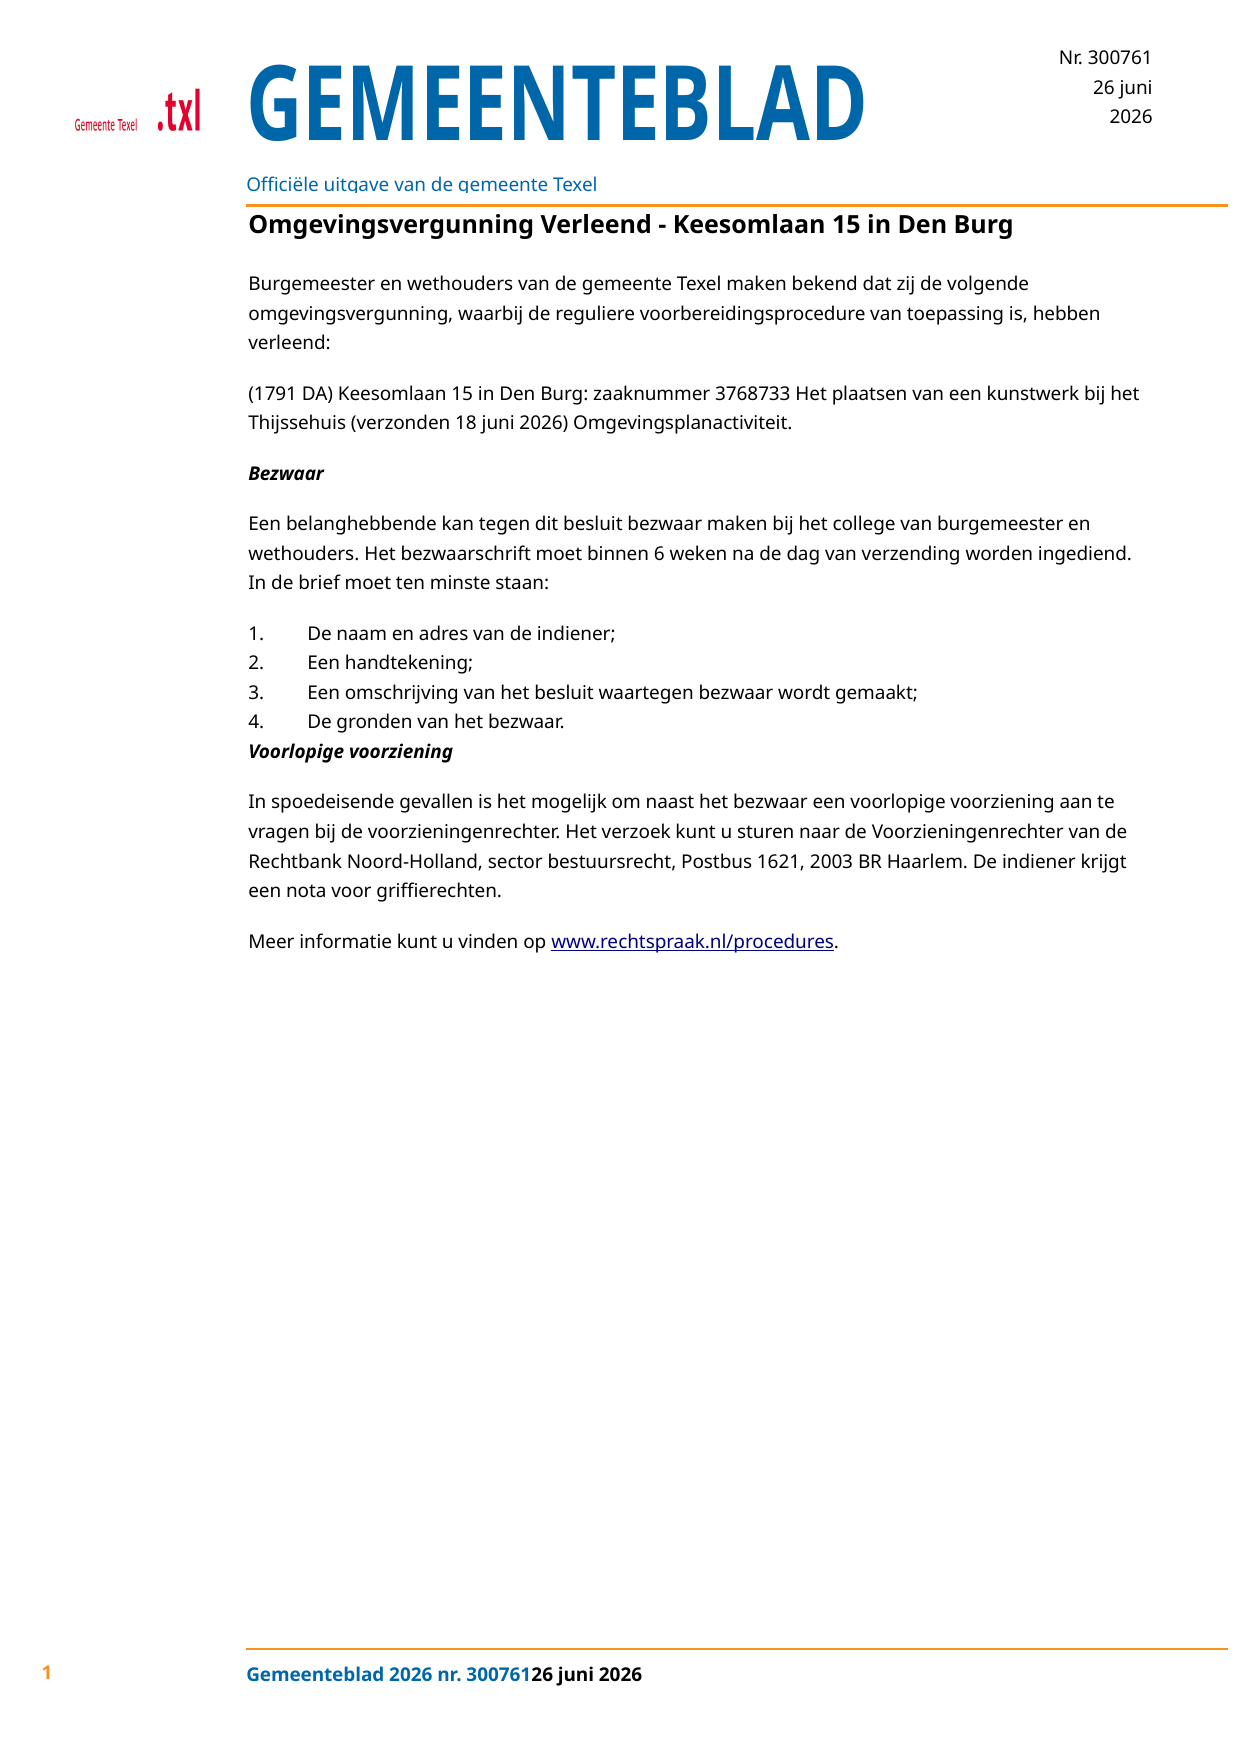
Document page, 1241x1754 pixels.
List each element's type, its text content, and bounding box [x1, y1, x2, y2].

text Een belanghebbende kan tegen dit besluit bezwaar maken bij het college van burgemeester en wethouders. Het bezwaarschrift moet binnen 6 weken na de dag van verzending worden ingediend. In de brief moet ten minste staan: [248, 510, 1152, 595]
text In spoedeisende gevallen is het mogelijk om naast het bezwaar een voorlopige voorziening aan te vragen bij de voorzieningenrechter. Het verzoek kunt u sturen naar de Voorzieningenrechter van de Rechtbank Noord-Holland, sector bestuursrecht, Postbus 1621, 2003 BR Haarlem. De indiener krijgt een nota voor griffierechten. [248, 789, 1152, 903]
text Omgevingsvergunning Verleend - Keesomlaan 15 in Den Burg [248, 207, 1152, 241]
text Voorlopige voorziening [248, 738, 1152, 764]
list De gronden van het bezwaar. [248, 709, 1152, 734]
list De naam en adres van de indiener; [248, 620, 1152, 646]
text Burgemeester en wethouders van de gemeente Texel maken bekend dat zij de volgende omgevingsvergunning, waarbij de reguliere voorbereidingsprocedure van toepassing is, hebben verleend: [248, 270, 1152, 355]
list Een omschrijving van het besluit waartegen bezwaar wordt gemaakt; [248, 679, 1152, 705]
text (1791 DA) Keesomlaan 15 in Den Burg: zaaknummer 3768733 Het plaatsen van een kunstwerk bij het Thijssehuis (verzonden 18 juni 2026) Omgevingsplanactiviteit. [248, 380, 1152, 435]
text Bezwaar [248, 460, 1152, 486]
picture [41, 47, 231, 172]
text Meer informatie kunt u vinden op www.rechtspraak.nl/procedures. [248, 928, 1152, 953]
list Een handtekening; [248, 649, 1152, 675]
